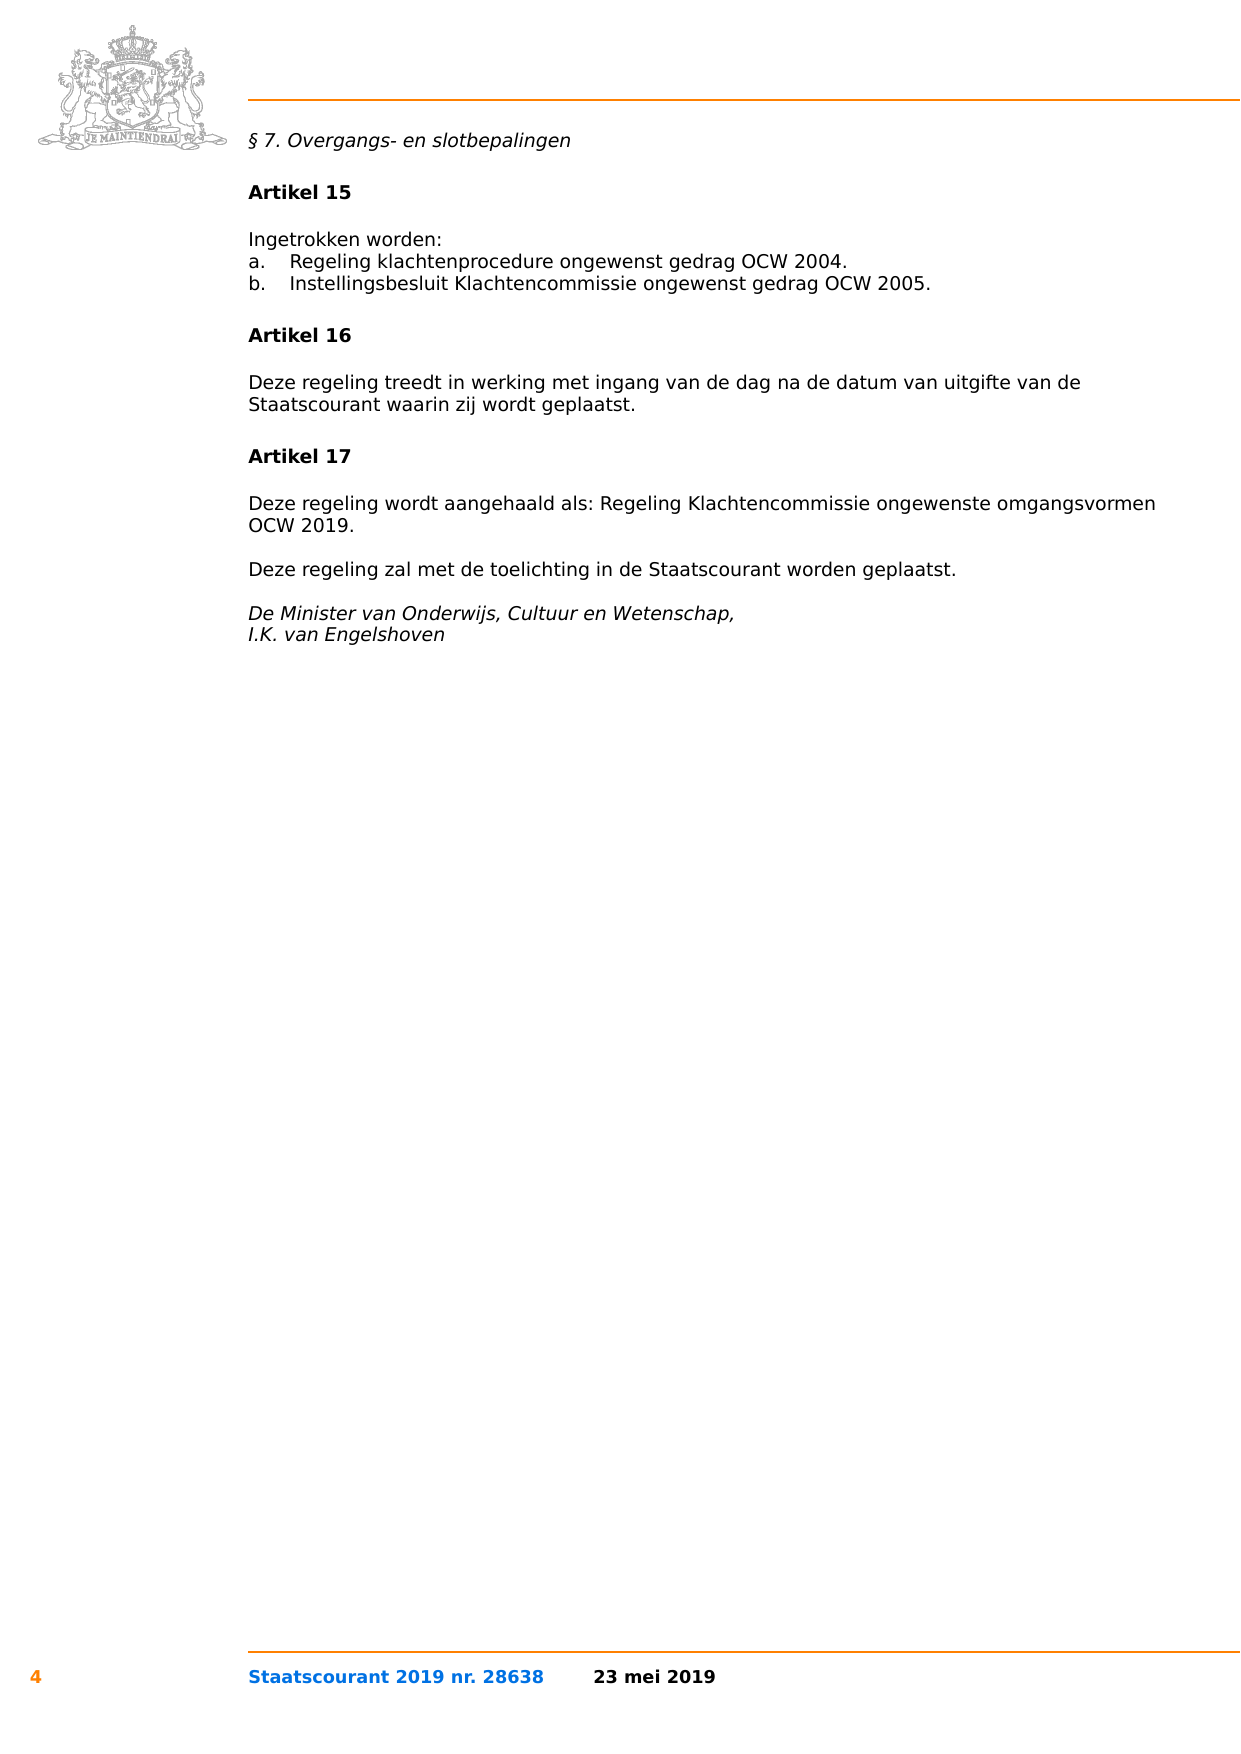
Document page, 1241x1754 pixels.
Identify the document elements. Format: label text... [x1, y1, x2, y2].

subtitle Artikel 17 [248, 446, 1163, 468]
text b. Instellingsbesluit Klachtencommissie ongewenst gedrag OCW 2005. [248, 273, 1163, 295]
text a. Regeling klachtenprocedure ongewenst gedrag OCW 2004. [248, 251, 1163, 273]
text De Minister van Onderwijs, Cultuur en Wetenschap, I.K. van Engelshoven [248, 602, 1163, 646]
text Deze regeling wordt aangehaald als: Regeling Klachtencommissie ongewenste omgangsvormen OCW 2019. [248, 493, 1163, 537]
picture [38, 25, 227, 150]
text Ingetrokken worden: [248, 229, 1163, 251]
subtitle Artikel 15 [248, 182, 1163, 204]
subtitle § 7. Overgangs- en slotbepalingen [248, 130, 1163, 152]
text Deze regeling zal met de toelichting in de Staatscourant worden geplaatst. [248, 558, 1163, 581]
text Deze regeling treedt in werking met ingang van de dag na de datum van uitgifte van de Staatscourant waarin zij wordt geplaatst. [248, 372, 1163, 416]
subtitle Artikel 16 [248, 325, 1163, 347]
